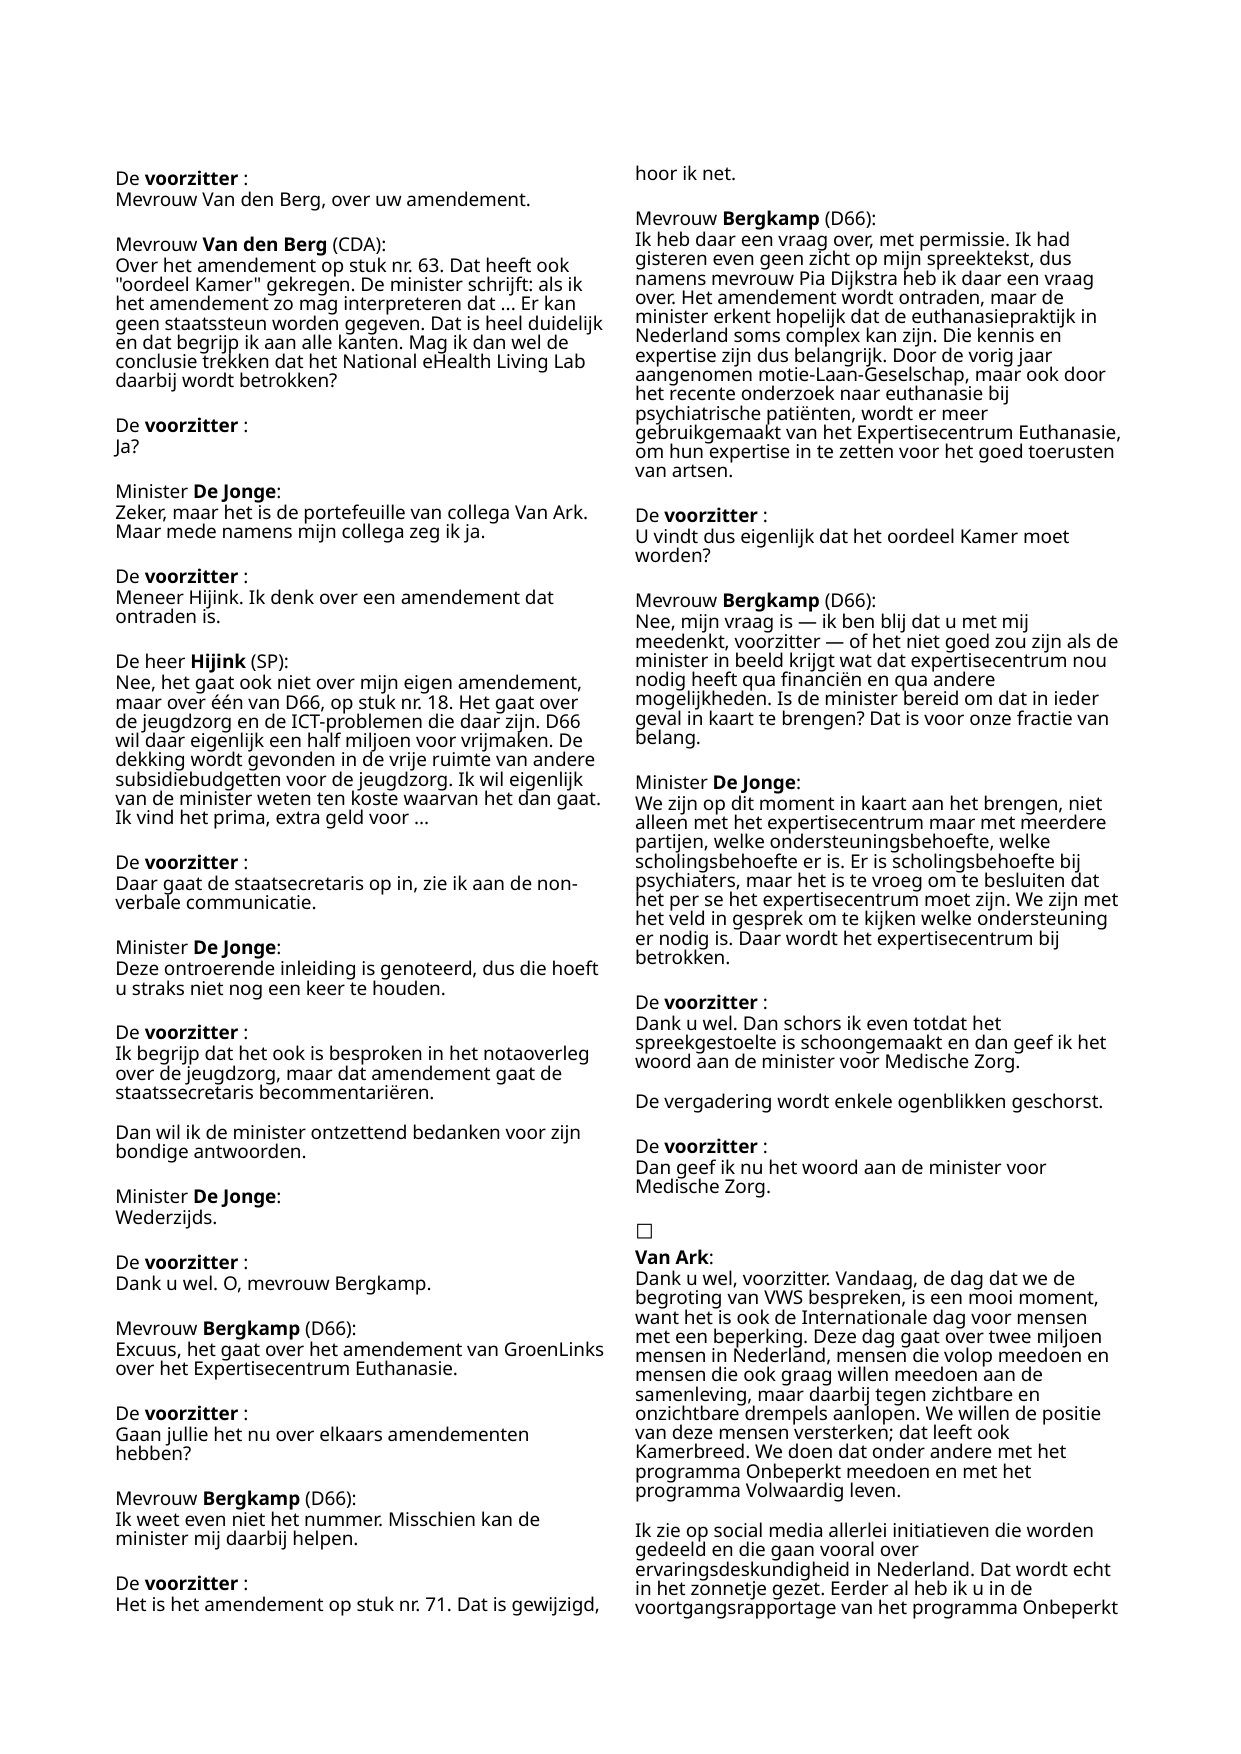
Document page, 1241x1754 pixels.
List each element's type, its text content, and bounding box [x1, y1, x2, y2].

text De voorzitter : [115, 165, 605, 191]
text Ja? [115, 438, 605, 458]
text Minister De Jonge: [635, 769, 1125, 795]
text Deze ontroerende inleiding is genoteerd, dus die hoeft u straks niet nog een keer te houden. [115, 960, 605, 999]
text De voorzitter : [115, 849, 605, 875]
text Dank u wel. Dan schors ik even totdat het spreekgestoelte is schoongemaakt en dan geef ik het woord aan de minister voor Medische Zorg. [635, 1015, 1125, 1073]
text De heer Hijink (SP): [115, 649, 605, 674]
text Nee, het gaat ook niet over mijn eigen amendement, maar over één van D66, op stuk nr. 18. Het gaat over de jeugdzorg en de ICT-problemen die daar zijn. D66 wil daar eigenlijk een half miljoen voor vrijmaken. De dekking wordt gevonden in de vrije ruimte van andere subsidiebudgetten voor de jeugdzorg. Ik wil eigenlijk van de minister weten ten koste waarvan het dan gaat. Ik vind het prima, extra geld voor ... [115, 674, 605, 828]
text We zijn op dit moment in kaart aan het brengen, niet alleen met het expertisecentrum maar met meerdere partijen, welke ondersteuningsbehoefte, welke scholingsbehoefte er is. Er is scholingsbehoefte bij psychiaters, maar het is te vroeg om te besluiten dat het per se het expertisecentrum moet zijn. We zijn met het veld in gesprek om te kijken welke ondersteuning er nodig is. Daar wordt het expertisecentrum bij betrokken. [635, 795, 1125, 968]
text Ik heb daar een vraag over, met permissie. Ik had gisteren even geen zicht op mijn spreektekst, dus namens mevrouw Pia Dijkstra heb ik daar een vraag over. Het amendement wordt ontraden, maar de minister erkent hopelijk dat de euthanasiepraktijk in Nederland soms complex kan zijn. Die kennis en expertise zijn dus belangrijk. Door de vorig jaar aangenomen motie-Laan-Geselschap, maar ook door het recente onderzoek naar euthanasie bij psychiatrische patiënten, wordt er meer gebruikgemaakt van het Expertisecentrum Euthanasie, om hun expertise in te zetten voor het goed toerusten van artsen. [635, 231, 1125, 482]
text hoor ik net. [635, 165, 1125, 184]
text Mevrouw Bergkamp (D66): [635, 205, 1125, 231]
text Dank u wel. O, mevrouw Bergkamp. [115, 1275, 605, 1294]
text De voorzitter : [115, 1570, 605, 1596]
text Daar gaat de staatsecretaris op in, zie ik aan de non-verbale communicatie. [115, 875, 605, 914]
text Mevrouw Van den Berg (CDA): [115, 231, 605, 257]
text Minister De Jonge: [115, 478, 605, 504]
text De voorzitter : [115, 563, 605, 589]
text De voorzitter : [635, 502, 1125, 528]
text Mevrouw Bergkamp (D66): [115, 1315, 605, 1341]
text Wederzijds. [115, 1209, 605, 1228]
text De vergadering wordt enkele ogenblikken geschorst. [635, 1093, 1125, 1113]
text Ik weet even niet het nummer. Misschien kan de minister mij daarbij helpen. [115, 1511, 605, 1549]
text Meneer Hijink. Ik denk over een amendement dat ontraden is. [115, 589, 605, 628]
text Mevrouw Bergkamp (D66): [115, 1485, 605, 1511]
text Excuus, het gaat over het amendement van GroenLinks over het Expertisecentrum Euthanasie. [115, 1341, 605, 1379]
text Zeker, maar het is de portefeuille van collega Van Ark. Maar mede namens mijn collega zeg ik ja. [115, 504, 605, 543]
text De voorzitter : [115, 413, 605, 438]
text Dan geef ik nu het woord aan de minister voor Medische Zorg. [635, 1159, 1125, 1198]
text Minister De Jonge: [115, 1183, 605, 1209]
text Ik zie op social media allerlei initiatieven die worden gedeeld en die gaan vooral over ervaringsdeskundigheid in Nederland. Dat wordt echt in het zonnetje gezet. Eerder al heb ik u in de voortgangsrapportage van het programma Onbeperkt [635, 1522, 1125, 1618]
text Over het amendement op stuk nr. 63. Dat heeft ook "oordeel Kamer" gekregen. De minister schrijft: als ik het amendement zo mag interpreteren dat ... Er kan geen staatssteun worden gegeven. Dat is heel duidelijk en dat begrijp ik aan alle kanten. Mag ik dan wel de conclusie trekken dat het National eHealth Living Lab daarbij wordt betrokken? [115, 257, 605, 392]
text De voorzitter : [115, 1400, 605, 1426]
text Gaan jullie het nu over elkaars amendementen hebben? [115, 1426, 605, 1464]
text Dan wil ik de minister ontzettend bedanken voor zijn bondige antwoorden. [115, 1124, 605, 1162]
text Mevrouw Van den Berg, over uw amendement. [115, 191, 605, 210]
text De voorzitter : [635, 989, 1125, 1015]
text Nee, mijn vraag is — ik ben blij dat u met mij meedenkt, voorzitter — of het niet goed zou zijn als de minister in beeld krijgt wat dat expertisecentrum nou nodig heeft qua financiën en qua andere mogelijkheden. Is de minister bereid om dat in ieder geval in kaart te brengen? Dat is voor onze fractie van belang. [635, 613, 1125, 748]
text Dank u wel, voorzitter. Vandaag, de dag dat we de begroting van VWS bespreken, is een mooi moment, want het is ook de Internationale dag voor mensen met een beperking. Deze dag gaat over twee miljoen mensen in Nederland, mensen die volop meedoen en mensen die ook graag willen meedoen aan de samenleving, maar daarbij tegen zichtbare en onzichtbare drempels aanlopen. We willen de positie van deze mensen versterken; dat leeft ook Kamerbreed. We doen dat onder andere met het programma Onbeperkt meedoen en met het programma Volwaardig leven. [635, 1270, 1125, 1501]
text Het is het amendement op stuk nr. 71. Dat is gewijzigd, [115, 1596, 605, 1615]
text De voorzitter : [635, 1133, 1125, 1159]
text De voorzitter : [115, 1249, 605, 1275]
text ⬜ [635, 1219, 1125, 1244]
text De voorzitter : [115, 1019, 605, 1045]
text Minister De Jonge: [115, 934, 605, 960]
text Mevrouw Bergkamp (D66): [635, 588, 1125, 613]
text U vindt dus eigenlijk dat het oordeel Kamer moet worden? [635, 528, 1125, 567]
text Ik begrijp dat het ook is besproken in het notaoverleg over de jeugdzorg, maar dat amendement gaat de staatssecretaris becommentariëren. [115, 1045, 605, 1103]
text Van Ark: [635, 1244, 1125, 1270]
